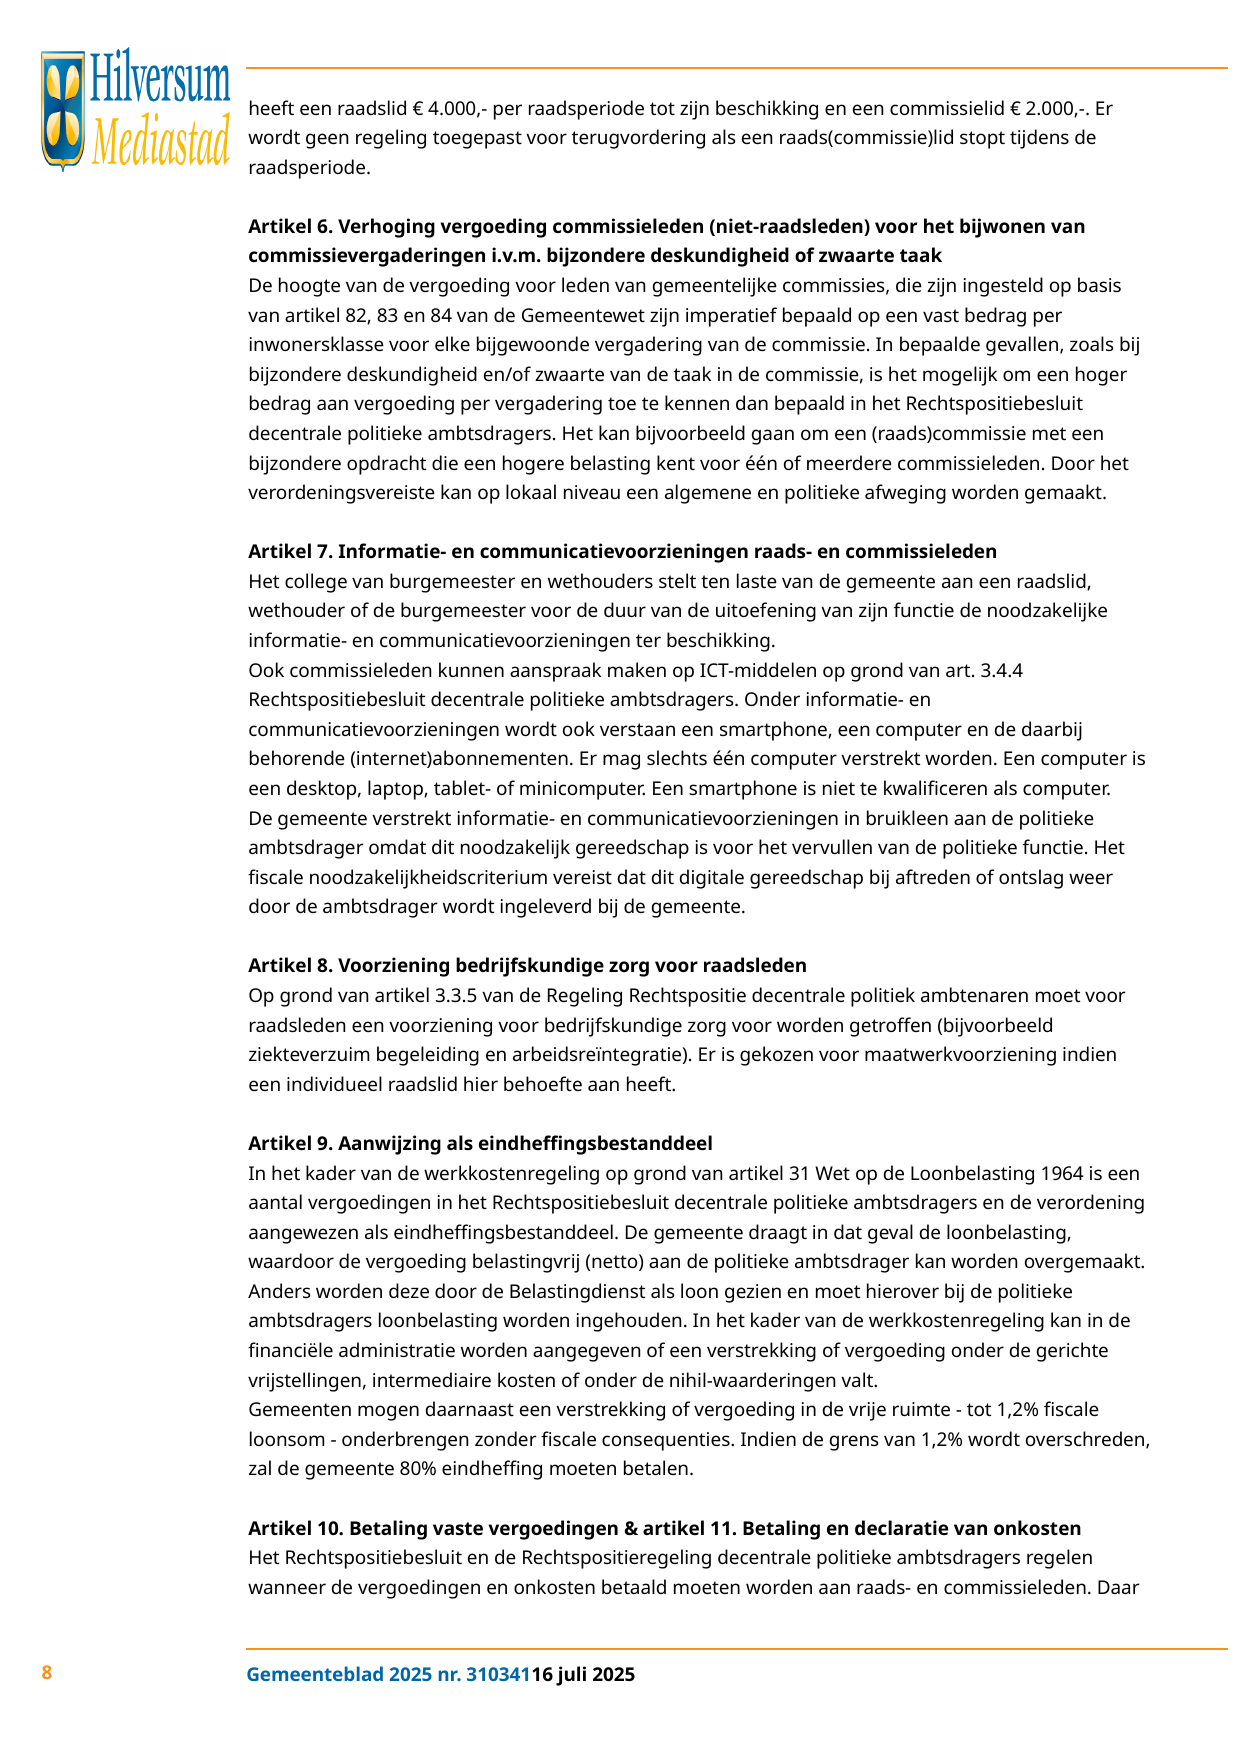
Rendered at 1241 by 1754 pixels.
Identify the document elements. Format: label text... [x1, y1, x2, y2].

text Artikel 7. Informatie- en communicatievoorzieningen raads- en commissieleden [248, 538, 1152, 564]
text De gemeente verstrekt informatie- en communicatievoorzieningen in bruikleen aan de politieke ambtsdrager omdat dit noodzakelijk gereedschap is voor het vervullen van de politieke functie. Het fiscale noodzakelijkheidscriterium vereist dat dit digitale gereedschap bij aftreden of ontslag weer door de ambtsdrager wordt ingeleverd bij de gemeente. [248, 805, 1152, 919]
text In het kader van de werkkostenregeling op grond van artikel 31 Wet op de Loonbelasting 1964 is een aantal vergoedingen in het Rechtspositiebesluit decentrale politieke ambtsdragers en de verordening aangewezen als eindheffingsbestanddeel. De gemeente draagt in dat geval de loonbelasting, waardoor de vergoeding belastingvrij (netto) aan de politieke ambtsdrager kan worden overgemaakt. Anders worden deze door de Belastingdienst als loon gezien en moet hierover bij de politieke ambtsdragers loonbelasting worden ingehouden. In het kader van de werkkostenregeling kan in de financiële administratie worden aangegeven of een verstrekking of vergoeding onder de gerichte vrijstellingen, intermediaire kosten of onder de nihil-waarderingen valt. [248, 1160, 1152, 1393]
picture [41, 47, 231, 172]
text Gemeenten mogen daarnaast een verstrekking of vergoeding in de vrije ruimte - tot 1,2% fiscale loonsom - onderbrengen zonder fiscale consequenties. Indien de grens van 1,2% wordt overschreden, zal de gemeente 80% eindheffing moeten betalen. [248, 1396, 1152, 1481]
text Artikel 10. Betaling vaste vergoedingen & artikel 11. Betaling en declaratie van onkosten [248, 1515, 1152, 1541]
text heeft een raadslid € 4.000,- per raadsperiode tot zijn beschikking en een commissielid € 2.000,-. Er wordt geen regeling toegepast voor terugvordering als een raads(commissie)lid stopt tijdens de raadsperiode. [248, 95, 1152, 180]
text Artikel 8. Voorziening bedrijfskundige zorg voor raadsleden [248, 953, 1152, 978]
text Het Rechtspositiebesluit en de Rechtspositieregeling decentrale politieke ambtsdragers regelen wanneer de vergoedingen en onkosten betaald moeten worden aan raads- en commissieleden. Daar [248, 1544, 1152, 1600]
text Artikel 6. Verhoging vergoeding commissieleden (niet-raadsleden) voor het bijwonen van commissievergaderingen i.v.m. bijzondere deskundigheid of zwaarte taak [248, 213, 1152, 268]
text Ook commissieleden kunnen aanspraak maken op ICT-middelen op grond van art. 3.4.4 Rechtspositiebesluit decentrale politieke ambtsdragers. Onder informatie- en communicatievoorzieningen wordt ook verstaan een smartphone, een computer en de daarbij behorende (internet)abonnementen. Er mag slechts één computer verstrekt worden. Een computer is een desktop, laptop, tablet- of minicomputer. Een smartphone is niet te kwalificeren als computer. [248, 657, 1152, 801]
text De hoogte van de vergoeding voor leden van gemeentelijke commissies, die zijn ingesteld op basis van artikel 82, 83 en 84 van de Gemeentewet zijn imperatief bepaald op een vast bedrag per inwonersklasse voor elke bijgewoonde vergadering van de commissie. In bepaalde gevallen, zoals bij bijzondere deskundigheid en/of zwaarte van de taak in de commissie, is het mogelijk om een hoger bedrag aan vergoeding per vergadering toe te kennen dan bepaald in het Rechtspositiebesluit decentrale politieke ambtsdragers. Het kan bijvoorbeeld gaan om een (raads)commissie met een bijzondere opdracht die een hogere belasting kent voor één of meerdere commissieleden. Door het verordeningsvereiste kan op lokaal niveau een algemene en politieke afweging worden gemaakt. [248, 272, 1152, 505]
text Het college van burgemeester en wethouders stelt ten laste van de gemeente aan een raadslid, wethouder of de burgemeester voor de duur van de uitoefening van zijn functie de noodzakelijke informatie- en communicatievoorzieningen ter beschikking. [248, 568, 1152, 653]
text Op grond van artikel 3.3.5 van de Regeling Rechtspositie decentrale politiek ambtenaren moet voor raadsleden een voorziening voor bedrijfskundige zorg voor worden getroffen (bijvoorbeeld ziekteverzuim begeleiding en arbeidsreïntegratie). Er is gekozen voor maatwerkvoorziening indien een individueel raadslid hier behoefte aan heeft. [248, 982, 1152, 1097]
text Artikel 9. Aanwijzing als eindheffingsbestanddeel [248, 1130, 1152, 1156]
